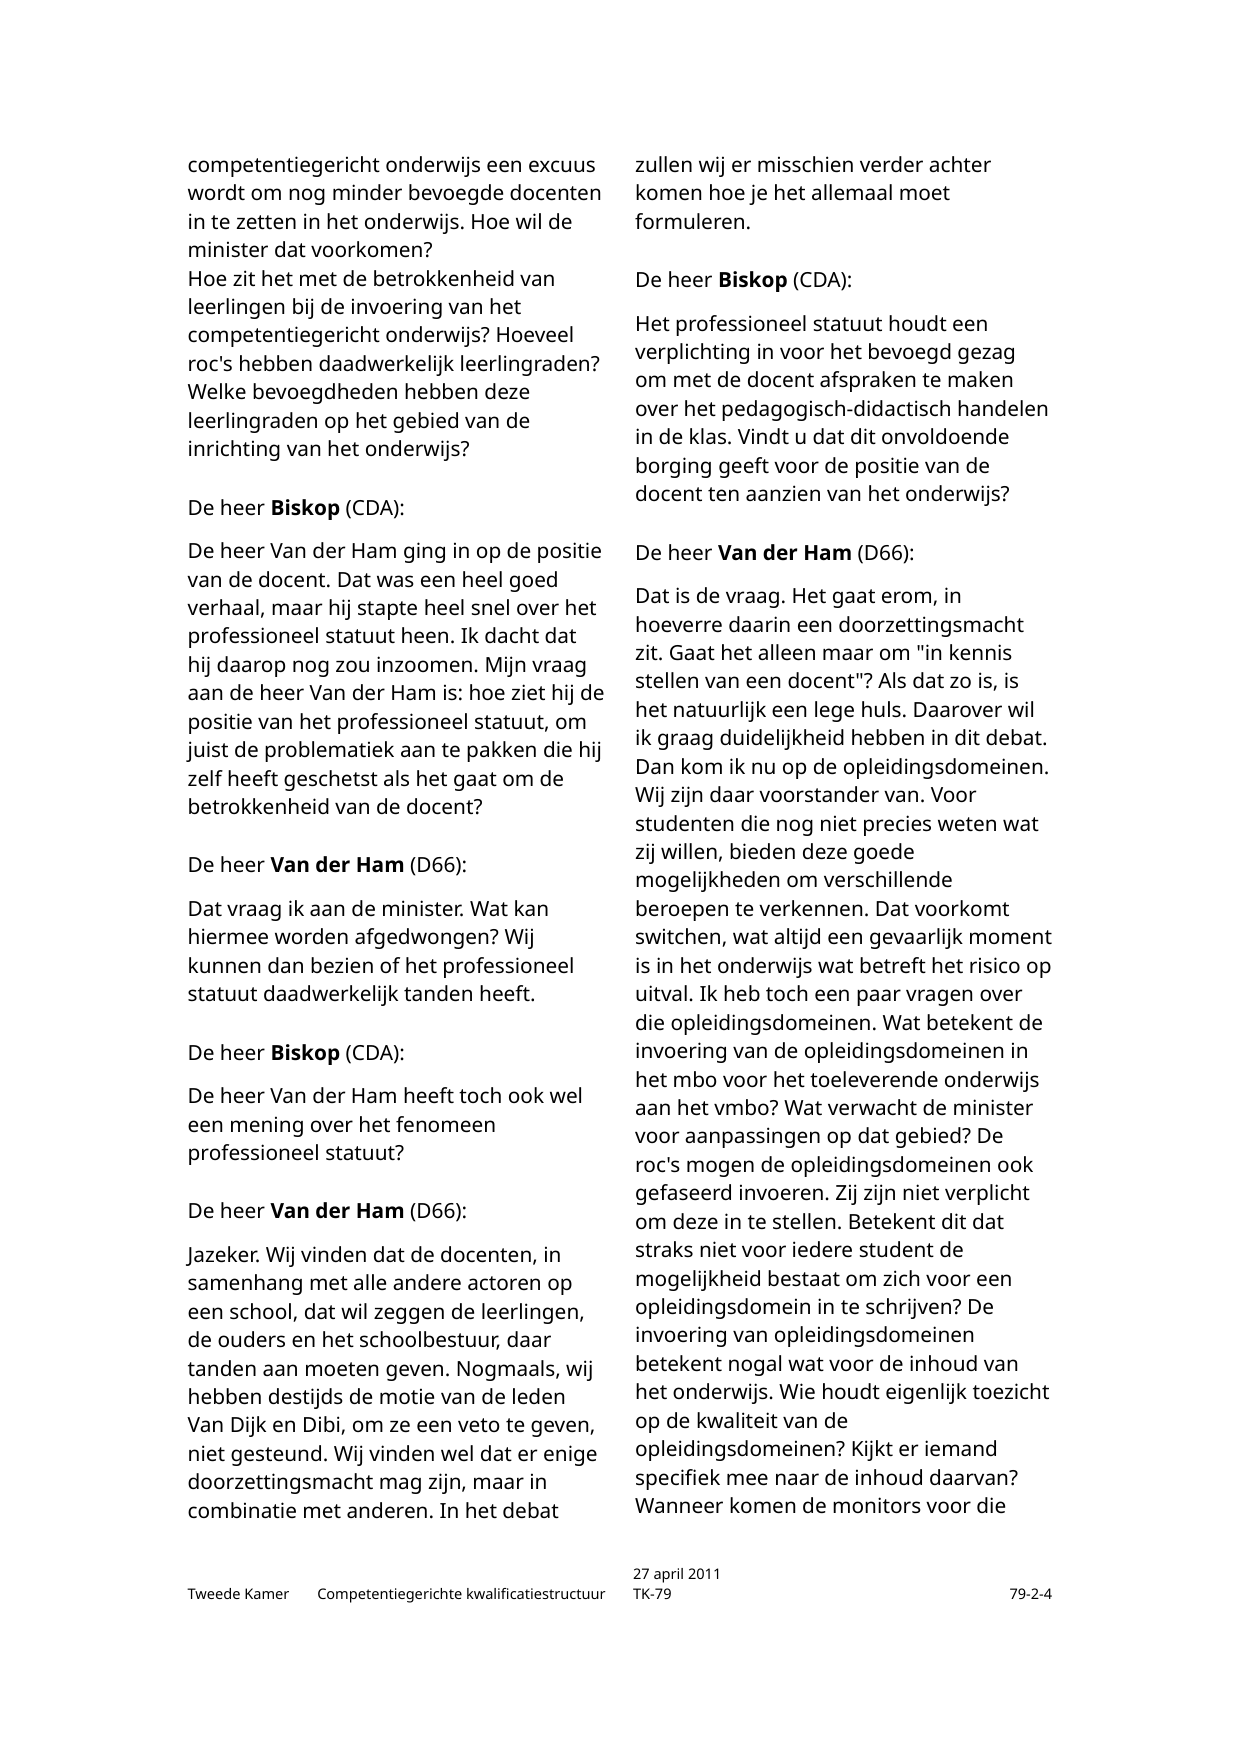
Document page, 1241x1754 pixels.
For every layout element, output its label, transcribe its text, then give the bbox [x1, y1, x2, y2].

text Hoe zit het met de betrokkenheid van leerlingen bij de invoering van het competentiegericht onderwijs? Hoeveel roc's hebben daadwerkelijk leerlingraden? Welke bevoegdheden hebben deze leerlingraden op het gebied van de inrichting van het onderwijs? [187, 264, 605, 463]
text De heer Van der Ham (D66): [187, 1197, 605, 1225]
text Dat is de vraag. Het gaat erom, in hoeverre daarin een doorzettingsmacht zit. Gaat het alleen maar om "in kennis stellen van een docent"? Als dat zo is, is het natuurlijk een lege huls. Daarover wil ik graag duidelijkheid hebben in dit debat. [635, 581, 1053, 752]
text De heer Biskop (CDA): [187, 1038, 605, 1066]
text De heer Van der Ham (D66): [187, 851, 605, 879]
text De heer Biskop (CDA): [187, 493, 605, 521]
text Het professioneel statuut houdt een verplichting in voor het bevoegd gezag om met de docent afspraken te maken over het pedagogisch-didactisch handelen in de klas. Vindt u dat dit onvoldoende borging geeft voor de positie van de docent ten aanzien van het onderwijs? [635, 309, 1053, 508]
text De heer Van der Ham heeft toch ook wel een mening over het fenomeen professioneel statuut? [187, 1081, 605, 1167]
text De heer Van der Ham ging in op de positie van de docent. Dat was een heel goed verhaal, maar hij stapte heel snel over het professioneel statuut heen. Ik dacht dat hij daarop nog zou inzoomen. Mijn vraag aan de heer Van der Ham is: hoe ziet hij de positie van het professioneel statuut, om juist de problematiek aan te pakken die hij zelf heeft geschetst als het gaat om de betrokkenheid van de docent? [187, 536, 605, 821]
text Jazeker. Wij vinden dat de docenten, in samenhang met alle andere actoren op een school, dat wil zeggen de leerlingen, de ouders en het schoolbestuur, daar tanden aan moeten geven. Nogmaals, wij hebben destijds de motie van de leden Van Dijk en Dibi, om ze een veto te geven, niet gesteund. Wij vinden wel dat er enige doorzettingsmacht mag zijn, maar in combinatie met anderen. In het debat [187, 1240, 605, 1524]
text De heer Biskop (CDA): [635, 265, 1053, 294]
text Dat vraag ik aan de minister. Wat kan hiermee worden afgedwongen? Wij kunnen dan bezien of het professioneel statuut daadwerkelijk tanden heeft. [187, 894, 605, 1008]
text Dan kom ik nu op de opleidingsdomeinen. Wij zijn daar voorstander van. Voor studenten die nog niet precies weten wat zij willen, bieden deze goede mogelijkheden om verschillende beroepen te verkennen. Dat voorkomt switchen, wat altijd een gevaarlijk moment is in het onderwijs wat betreft het risico op uitval. Ik heb toch een paar vragen over die opleidingsdomeinen. Wat betekent de invoering van de opleidingsdomeinen in het mbo voor het toeleverende onderwijs aan het vmbo? Wat verwacht de minister voor aanpassingen op dat gebied? De roc's mogen de opleidingsdomeinen ook gefaseerd invoeren. Zij zijn niet verplicht om deze in te stellen. Betekent dit dat straks niet voor iedere student de mogelijkheid bestaat om zich voor een opleidingsdomein in te schrijven? De invoering van opleidingsdomeinen betekent nogal wat voor de inhoud van het onderwijs. Wie houdt eigenlijk toezicht op de kwaliteit van de opleidingsdomeinen? Kijkt er iemand specifiek mee naar de inhoud daarvan? Wanneer komen de monitors voor die [635, 752, 1053, 1520]
text De heer Van der Ham (D66): [635, 538, 1053, 566]
text competentiegericht onderwijs een excuus wordt om nog minder bevoegde docenten in te zetten in het onderwijs. Hoe wil de minister dat voorkomen? [187, 150, 605, 264]
text zullen wij er misschien verder achter komen hoe je het allemaal moet formuleren. [635, 150, 1053, 235]
